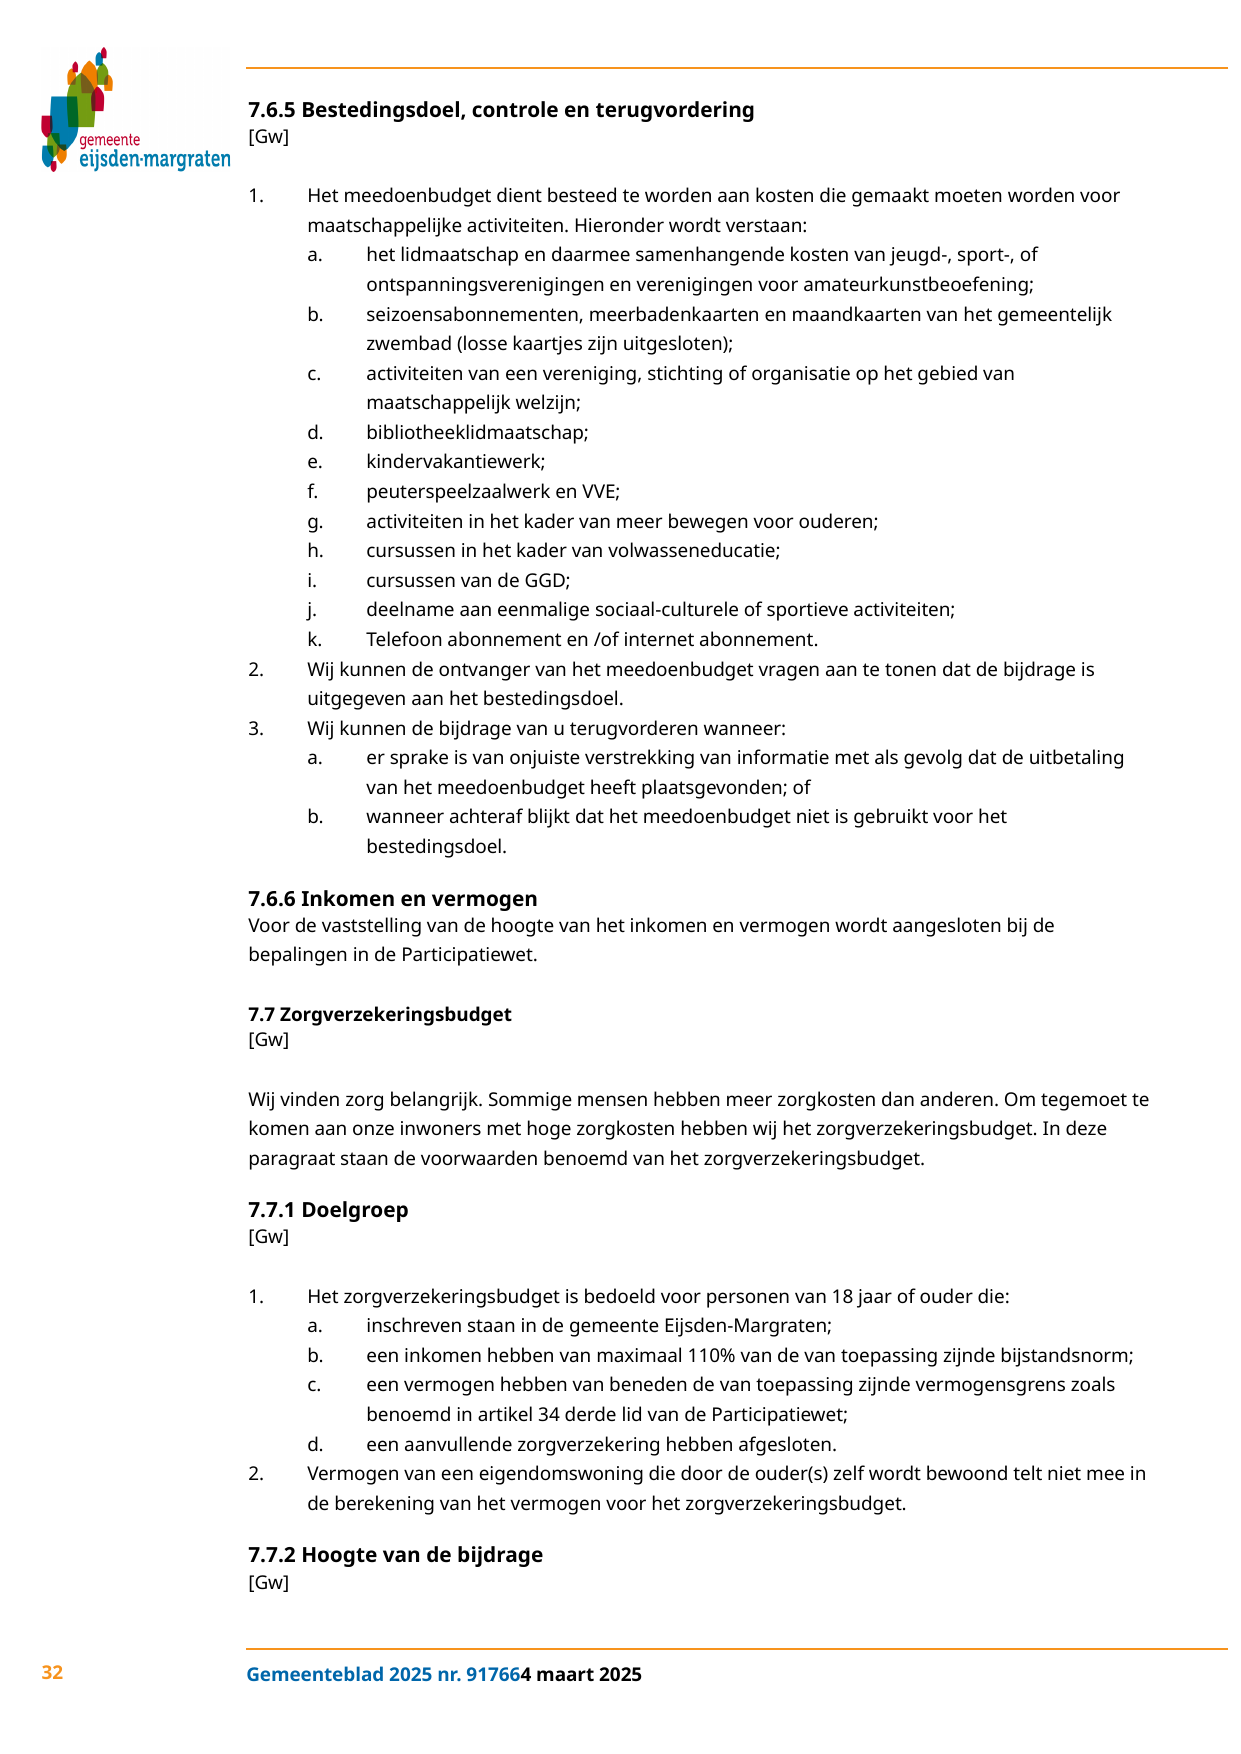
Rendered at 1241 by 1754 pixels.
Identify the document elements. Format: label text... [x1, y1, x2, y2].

text [Gw] [248, 123, 1152, 149]
list bibliotheeklidmaatschap; [307, 419, 1152, 445]
text 7.7.2 Hoogte van de bijdrage [248, 1540, 1152, 1569]
list seizoensabonnementen, meerbadenkaarten en maandkaarten van het gemeentelijk zwembad (losse kaartjes zijn uitgesloten); [307, 301, 1152, 356]
list cursussen in het kader van volwasseneducatie; [307, 537, 1152, 563]
text Voor de vaststelling van de hoogte van het inkomen en vermogen wordt aangesloten bij de bepalingen in de Participatiewet. [248, 912, 1152, 967]
list peuterspeelzaalwerk en VVE; [307, 478, 1152, 504]
list Wij kunnen de bijdrage van u terugvorderen wanneer: [248, 715, 1152, 741]
list cursussen van de GGD; [307, 567, 1152, 593]
list Telefoon abonnement en /of internet abonnement. [307, 626, 1152, 652]
list activiteiten van een vereniging, stichting of organisatie op het gebied van maatschappelijk welzijn; [307, 360, 1152, 415]
list wanneer achteraf blijkt dat het meedoenbudget niet is gebruikt voor het bestedingsdoel. [307, 804, 1152, 859]
list het lidmaatschap en daarmee samenhangende kosten van jeugd-, sport-, of ontspanningsverenigingen en verenigingen voor amateurkunstbeoefening; [307, 242, 1152, 297]
list een inkomen hebben van maximaal 110% van de van toepassing zijnde bijstandsnorm; [307, 1342, 1152, 1368]
list er sprake is van onjuiste verstrekking van informatie met als gevolg dat de uitbetaling van het meedoenbudget heeft plaatsgevonden; of [307, 744, 1152, 800]
text 7.7.1 Doelgroep [248, 1195, 1152, 1224]
list Het meedoenbudget dient besteed te worden aan kosten die gemaakt moeten worden voor maatschappelijke activiteiten. Hieronder wordt verstaan: [248, 182, 1152, 238]
list Het zorgverzekeringsbudget is bedoeld voor personen van 18 jaar of ouder die: [248, 1283, 1152, 1309]
list Vermogen van een eigendomswoning die door de ouder(s) zelf wordt bewoond telt niet mee in de berekening van het vermogen voor het zorgverzekeringsbudget. [248, 1460, 1152, 1516]
text [Gw] [248, 1569, 1152, 1594]
list kindervakantiewerk; [307, 449, 1152, 474]
picture [41, 47, 231, 172]
list een vermogen hebben van beneden de van toepassing zijnde vermogensgrens zoals benoemd in artikel 34 derde lid van de Participatiewet; [307, 1372, 1152, 1427]
text [Gw] [248, 1224, 1152, 1249]
text Wij vinden zorg belangrijk. Sommige mensen hebben meer zorgkosten dan anderen. Om tegemoet te komen aan onze inwoners met hoge zorgkosten hebben wij het zorgverzekeringsbudget. In deze paragraat staan de voorwaarden benoemd van het zorgverzekeringsbudget. [248, 1086, 1152, 1171]
list Wij kunnen de ontvanger van het meedoenbudget vragen aan te tonen dat de bijdrage is uitgegeven aan het bestedingsdoel. [248, 656, 1152, 711]
text [Gw] [248, 1027, 1152, 1052]
list inschreven staan in de gemeente Eijsden-Margraten; [307, 1312, 1152, 1338]
text 7.6.5 Bestedingsdoel, controle en terugvordering [248, 95, 1152, 123]
text 7.7 Zorgverzekeringsbudget [248, 1001, 1152, 1027]
list deelname aan eenmalige sociaal-culturele of sportieve activiteiten; [307, 597, 1152, 622]
list een aanvullende zorgverzekering hebben afgesloten. [307, 1431, 1152, 1457]
text 7.6.6 Inkomen en vermogen [248, 884, 1152, 912]
list activiteiten in het kader van meer bewegen voor ouderen; [307, 508, 1152, 533]
